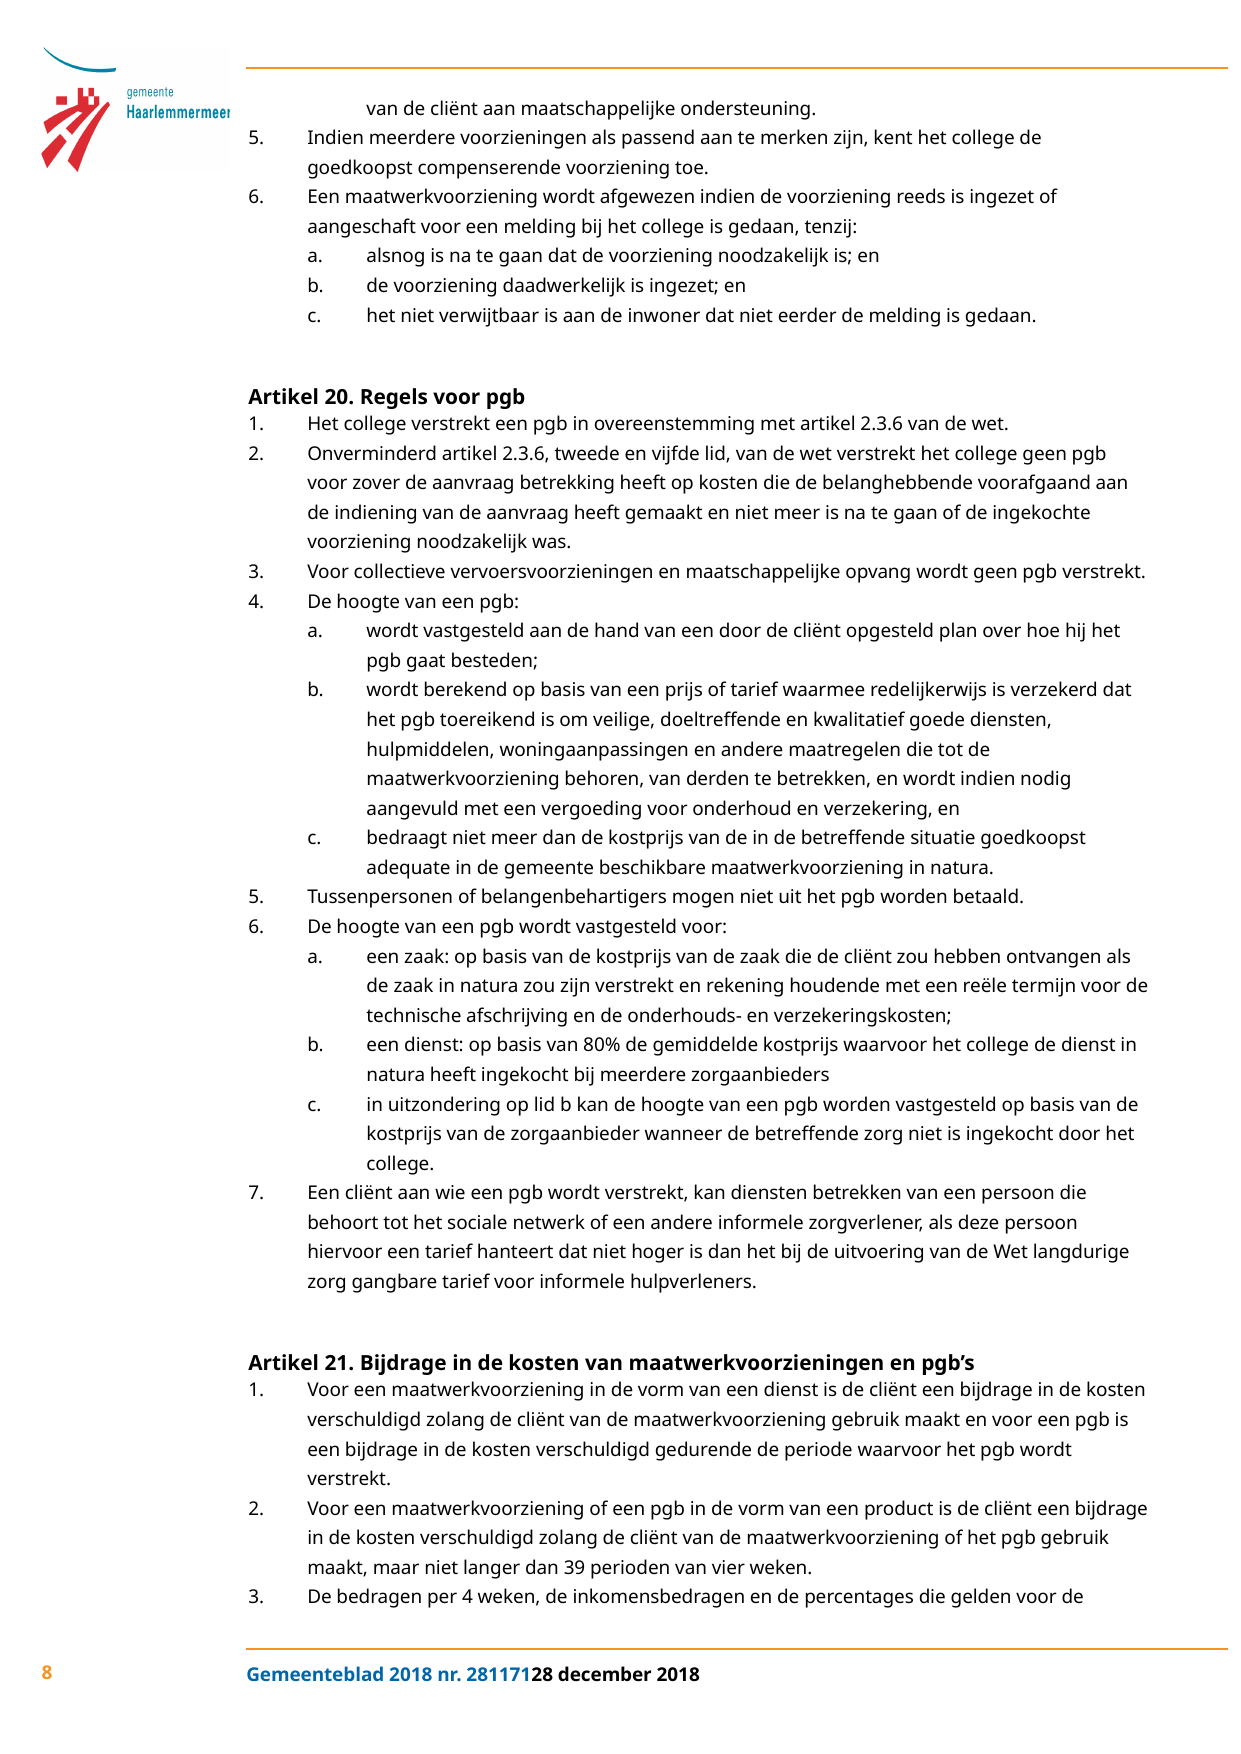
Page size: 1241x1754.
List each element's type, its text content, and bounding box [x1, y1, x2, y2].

list de voorziening daadwerkelijk is ingezet; en [307, 272, 1152, 298]
list De hoogte van een pgb wordt vastgesteld voor: [248, 913, 1152, 939]
text Artikel 20. Regels voor pgb [248, 382, 1152, 410]
list Het college verstrekt een pgb in overeenstemming met artikel 2.3.6 van de wet. [248, 410, 1152, 436]
list Tussenpersonen of belangenbehartigers mogen niet uit het pgb worden betaald. [248, 884, 1152, 909]
list De bedragen per 4 weken, de inkomensbedragen en de percentages die gelden voor de [248, 1584, 1152, 1609]
list wordt berekend op basis van een prijs of tarief waarmee redelijkerwijs is verzekerd dat het pgb toereikend is om veilige, doeltreffende en kwalitatief goede diensten, hulpmiddelen, woningaanpassingen en andere maatregelen die tot de maatwerkvoorziening behoren, van derden te betrekken, en wordt indien nodig aangevuld met een vergoeding voor onderhoud en verzekering, en [307, 677, 1152, 821]
list in uitzondering op lid b kan de hoogte van een pgb worden vastgesteld op basis van de kostprijs van de zorgaanbieder wanneer de betreffende zorg niet is ingekocht door het college. [307, 1091, 1152, 1176]
list van de cliënt aan maatschappelijke ondersteuning. [307, 95, 1152, 121]
list een zaak: op basis van de kostprijs van de zaak die de cliënt zou hebben ontvangen als de zaak in natura zou zijn verstrekt en rekening houdende met een reële termijn voor de technische afschrijving en de onderhouds- en verzekeringskosten; [307, 943, 1152, 1028]
list Indien meerdere voorzieningen als passend aan te merken zijn, kent het college de goedkoopst compenserende voorziening toe. [248, 124, 1152, 180]
list Een maatwerkvoorziening wordt afgewezen indien de voorziening reeds is ingezet of aangeschaft voor een melding bij het college is gedaan, tenzij: [248, 183, 1152, 239]
list een dienst: op basis van 80% de gemiddelde kostprijs waarvoor het college de dienst in natura heeft ingekocht bij meerdere zorgaanbieders [307, 1032, 1152, 1087]
text Artikel 21. Bijdrage in de kosten van maatwerkvoorzieningen en pgb’s [248, 1348, 1152, 1377]
list De hoogte van een pgb: [248, 588, 1152, 613]
list het niet verwijtbaar is aan de inwoner dat niet eerder de melding is gedaan. [307, 302, 1152, 328]
list alsnog is na te gaan dat de voorziening noodzakelijk is; en [307, 243, 1152, 268]
picture [41, 47, 231, 172]
list bedraagt niet meer dan de kostprijs van de in de betreffende situatie goedkoopst adequate in de gemeente beschikbare maatwerkvoorziening in natura. [307, 824, 1152, 880]
list Voor een maatwerkvoorziening in de vorm van een dienst is de cliënt een bijdrage in de kosten verschuldigd zolang de cliënt van de maatwerkvoorziening gebruik maakt en voor een pgb is een bijdrage in de kosten verschuldigd gedurende de periode waarvoor het pgb wordt verstrekt. [248, 1377, 1152, 1491]
list Voor collectieve vervoersvoorzieningen en maatschappelijke opvang wordt geen pgb verstrekt. [248, 558, 1152, 584]
list Voor een maatwerkvoorziening of een pgb in de vorm van een product is de cliënt een bijdrage in de kosten verschuldigd zolang de cliënt van de maatwerkvoorziening of het pgb gebruik maakt, maar niet langer dan 39 perioden van vier weken. [248, 1495, 1152, 1580]
list Onverminderd artikel 2.3.6, tweede en vijfde lid, van de wet verstrekt het college geen pgb voor zover de aanvraag betrekking heeft op kosten die de belanghebbende voorafgaand aan de indiening van de aanvraag heeft gemaakt en niet meer is na te gaan of de ingekochte voorziening noodzakelijk was. [248, 440, 1152, 554]
list Een cliënt aan wie een pgb wordt verstrekt, kan diensten betrekken van een persoon die behoort tot het sociale netwerk of een andere informele zorgverlener, als deze persoon hiervoor een tarief hanteert dat niet hoger is dan het bij de uitvoering van de Wet langdurige zorg gangbare tarief voor informele hulpverleners. [248, 1179, 1152, 1294]
list wordt vastgesteld aan de hand van een door de cliënt opgesteld plan over hoe hij het pgb gaat besteden; [307, 617, 1152, 673]
